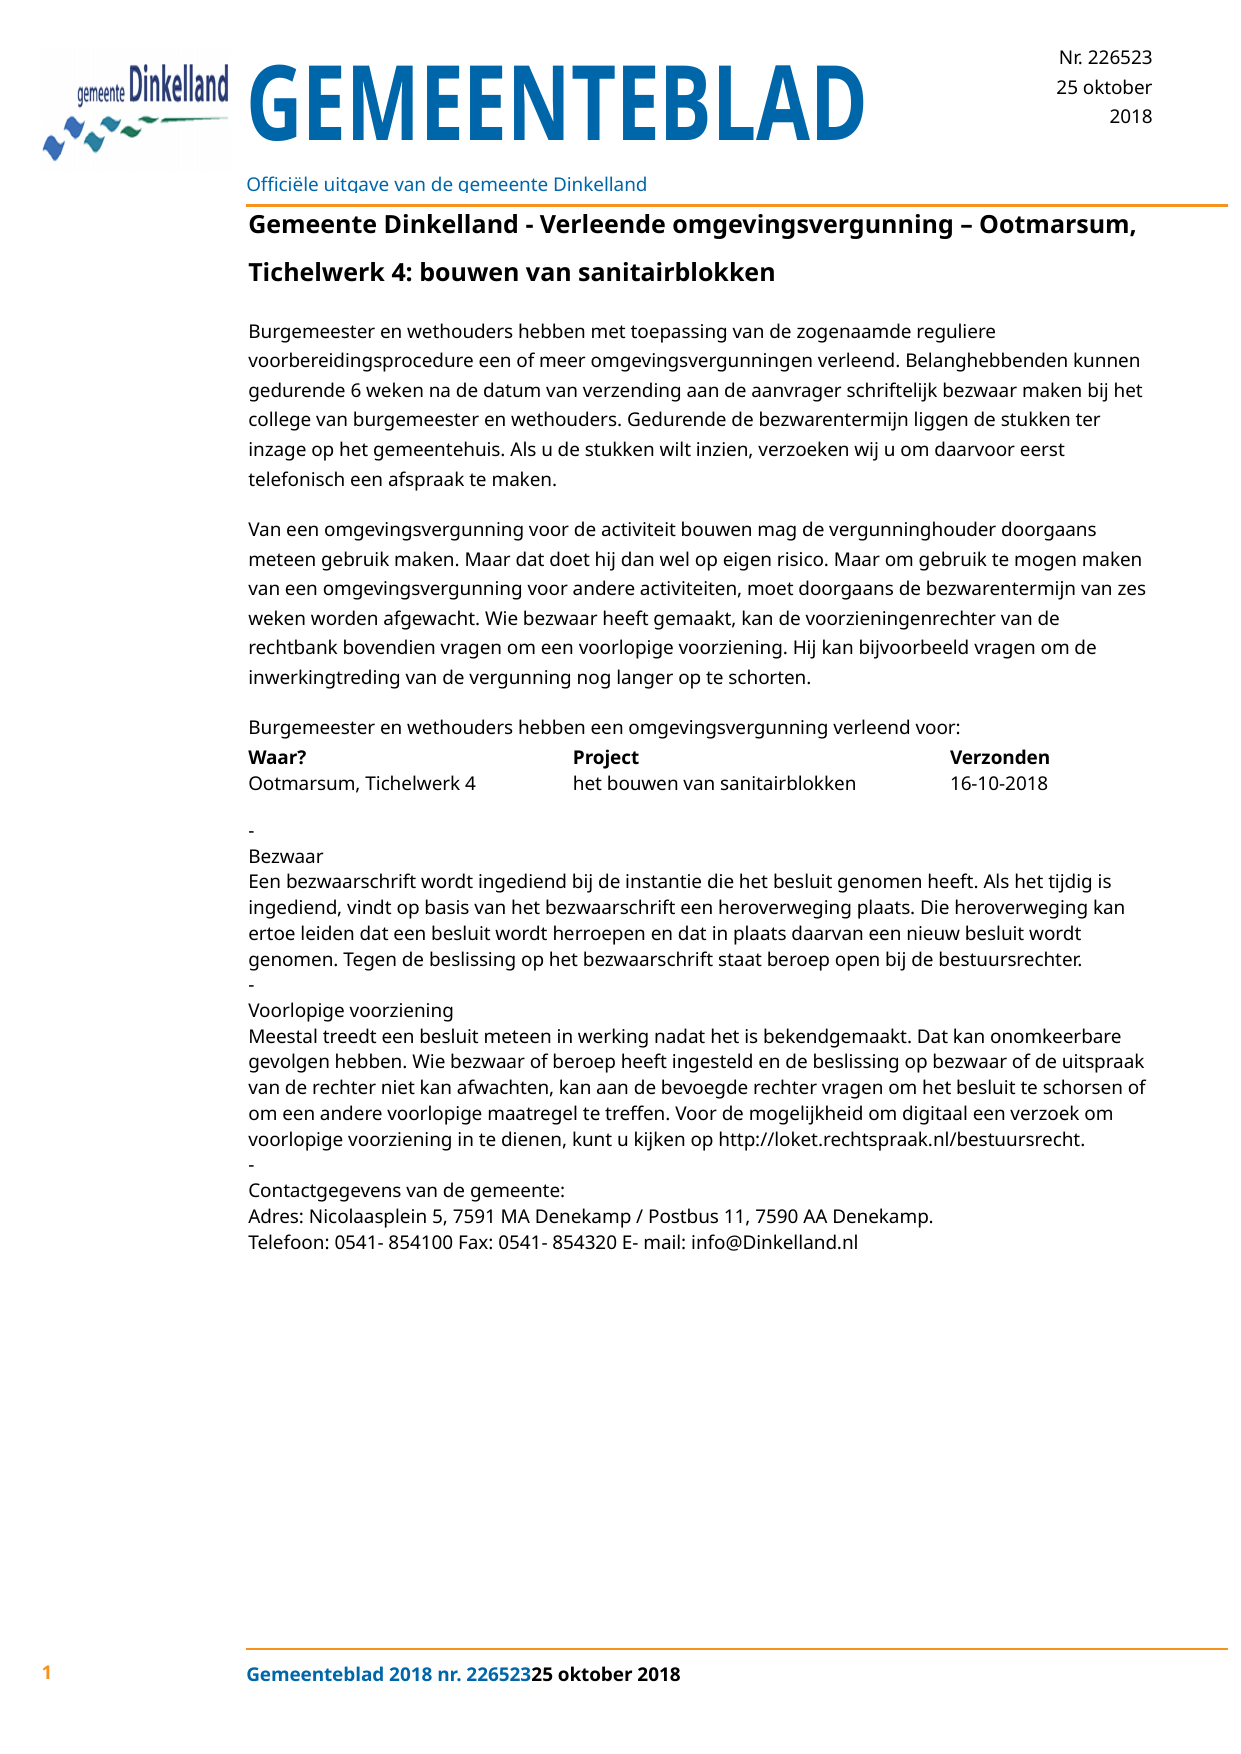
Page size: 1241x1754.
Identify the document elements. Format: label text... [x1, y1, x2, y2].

text - [248, 817, 1152, 843]
text - [248, 1152, 1152, 1177]
text Meestal treedt een besluit meteen in werking nadat het is bekendgemaakt. Dat kan onomkeerbare gevolgen hebben. Wie bezwaar of beroep heeft ingesteld en de beslissing op bezwaar of de uitspraak van de rechter niet kan afwachten, kan aan de bevoegde rechter vragen om het besluit te schorsen of om een andere voorlopige maatregel te treffen. Voor de mogelijkheid om digitaal een verzoek om voorlopige voorziening in te dienen, kunt u kijken op http://loket.rechtspraak.nl/bestuursrecht. [248, 1023, 1152, 1152]
table_cell het bouwen van sanitairblokken [573, 770, 950, 796]
text Burgemeester en wethouders hebben een omgevingsvergunning verleend voor: [248, 714, 1152, 740]
table_header Verzonden [950, 744, 1152, 770]
table_cell 16-10-2018 [950, 770, 1152, 796]
text Telefoon: 0541- 854100 Fax: 0541- 854320 E- mail: info@Dinkelland.nl [248, 1229, 1152, 1254]
table_header Project [573, 744, 950, 770]
table_header Waar? [248, 744, 573, 770]
text Een bezwaarschrift wordt ingediend bij de instantie die het besluit genomen heeft. Als het tijdig is ingediend, vindt op basis van het bezwaarschrift een heroverweging plaats. Die heroverweging kan ertoe leiden dat een besluit wordt herroepen en dat in plaats daarvan een nieuw besluit wordt genomen. Tegen de beslissing op het bezwaarschrift staat beroep open bij de bestuursrechter. [248, 869, 1152, 972]
text Voorlopige voorziening [248, 997, 1152, 1023]
text Van een omgevingsvergunning voor de activiteit bouwen mag de vergunninghouder doorgaans meteen gebruik maken. Maar dat doet hij dan wel op eigen risico. Maar om gebruik te mogen maken van een omgevingsvergunning voor andere activiteiten, moet doorgaans de bezwarentermijn van zes weken worden afgewacht. Wie bezwaar heeft gemaakt, kan de voorzieningenrechter van de rechtbank bovendien vragen om een voorlopige voorziening. Hij kan bijvoorbeeld vragen om de inwerkingtreding van de vergunning nog langer op te schorten. [248, 516, 1152, 690]
text Adres: Nicolaasplein 5, 7591 MA Denekamp / Postbus 11, 7590 AA Denekamp. [248, 1203, 1152, 1229]
text Bezwaar [248, 843, 1152, 869]
text Contactgegevens van de gemeente: [248, 1177, 1152, 1203]
picture [41, 47, 231, 172]
table_cell Ootmarsum, Tichelwerk 4 [248, 770, 573, 796]
text Gemeente Dinkelland - Verleende omgevingsvergunning – Ootmarsum, Tichelwerk 4: bouwen van sanitairblokken [248, 207, 1152, 288]
text - [248, 972, 1152, 997]
text Burgemeester en wethouders hebben met toepassing van de zogenaamde reguliere voorbereidingsprocedure een of meer omgevingsvergunningen verleend. Belanghebbenden kunnen gedurende 6 weken na de datum van verzending aan de aanvrager schriftelijk bezwaar maken bij het college van burgemeester en wethouders. Gedurende de bezwarentermijn liggen de stukken ter inzage op het gemeentehuis. Als u de stukken wilt inzien, verzoeken wij u om daarvoor eerst telefonisch een afspraak te maken. [248, 318, 1152, 492]
